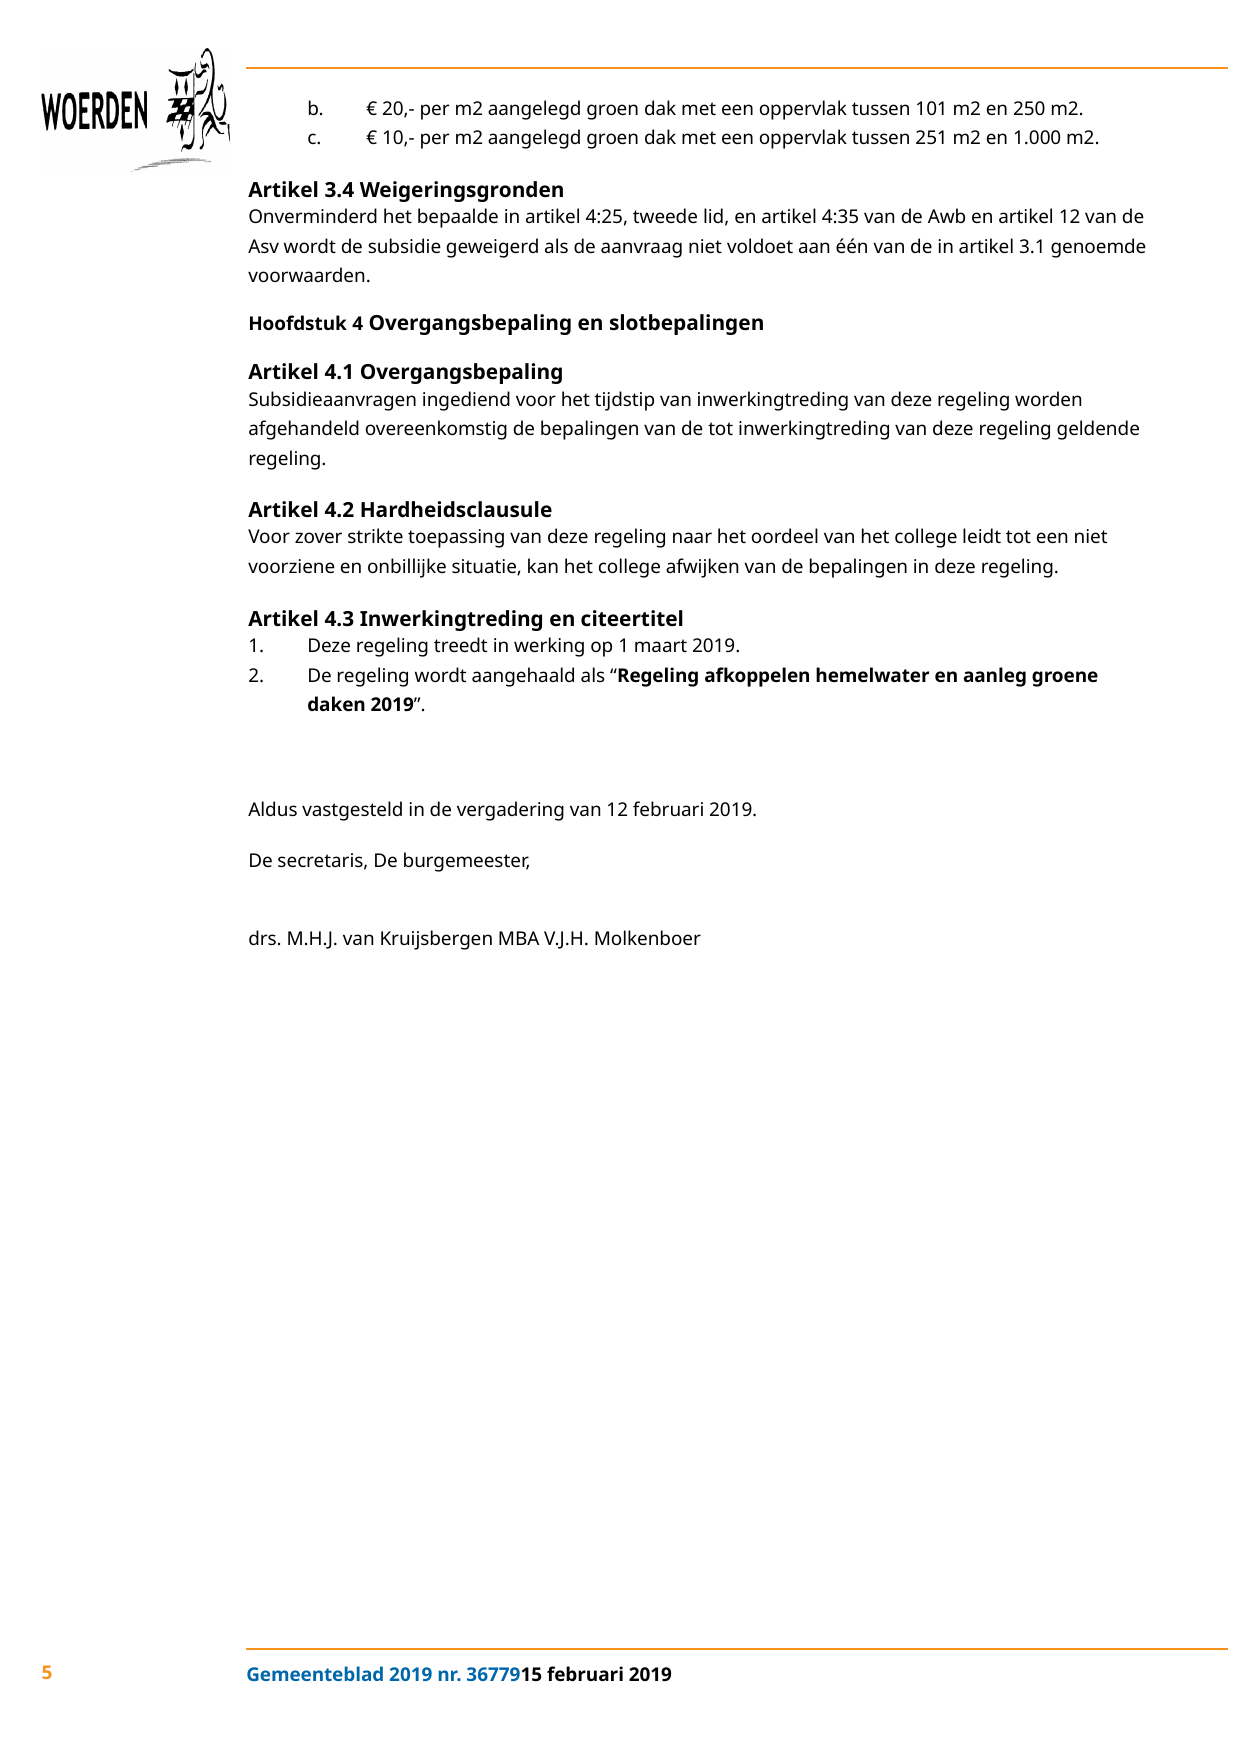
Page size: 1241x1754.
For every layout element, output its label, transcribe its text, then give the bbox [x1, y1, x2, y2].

text Artikel 4.1 Overgangsbepaling [248, 357, 1152, 386]
text Subsidieaanvragen ingediend voor het tijdstip van inwerkingtreding van deze regeling worden afgehandeld overeenkomstig de bepalingen van de tot inwerkingtreding van deze regeling geldende regeling. [248, 386, 1152, 471]
text Hoofdstuk 4 Overgangsbepaling en slotbepalingen [248, 308, 1152, 336]
text Voor zover strikte toepassing van deze regeling naar het oordeel van het college leidt tot een niet voorziene en onbillijke situatie, kan het college afwijken van de bepalingen in deze regeling. [248, 524, 1152, 579]
list Deze regeling treedt in werking op 1 maart 2019. [248, 632, 1152, 658]
text drs. M.H.J. van Kruijsbergen MBA V.J.H. Molkenboer [248, 925, 1152, 951]
text Aldus vastgesteld in de vergadering van 12 februari 2019. [248, 796, 1152, 822]
picture [41, 47, 231, 172]
text Artikel 3.4 Weigeringsgronden [248, 175, 1152, 203]
list De regeling wordt aangehaald als “Regeling afkoppelen hemelwater en aanleg groene daken 2019”. [248, 662, 1152, 717]
list € 10,- per m2 aangelegd groen dak met een oppervlak tussen 251 m2 en 1.000 m2. [307, 124, 1152, 150]
list € 20,- per m2 aangelegd groen dak met een oppervlak tussen 101 m2 en 250 m2. [307, 95, 1152, 121]
text Artikel 4.3 Inwerkingtreding en citeertitel [248, 604, 1152, 632]
text De secretaris, De burgemeester, [248, 848, 1152, 873]
text Artikel 4.2 Hardheidsclausule [248, 495, 1152, 524]
text Onverminderd het bepaalde in artikel 4:25, tweede lid, en artikel 4:35 van de Awb en artikel 12 van de Asv wordt de subsidie geweigerd als de aanvraag niet voldoet aan één van de in artikel 3.1 genoemde voorwaarden. [248, 203, 1152, 288]
